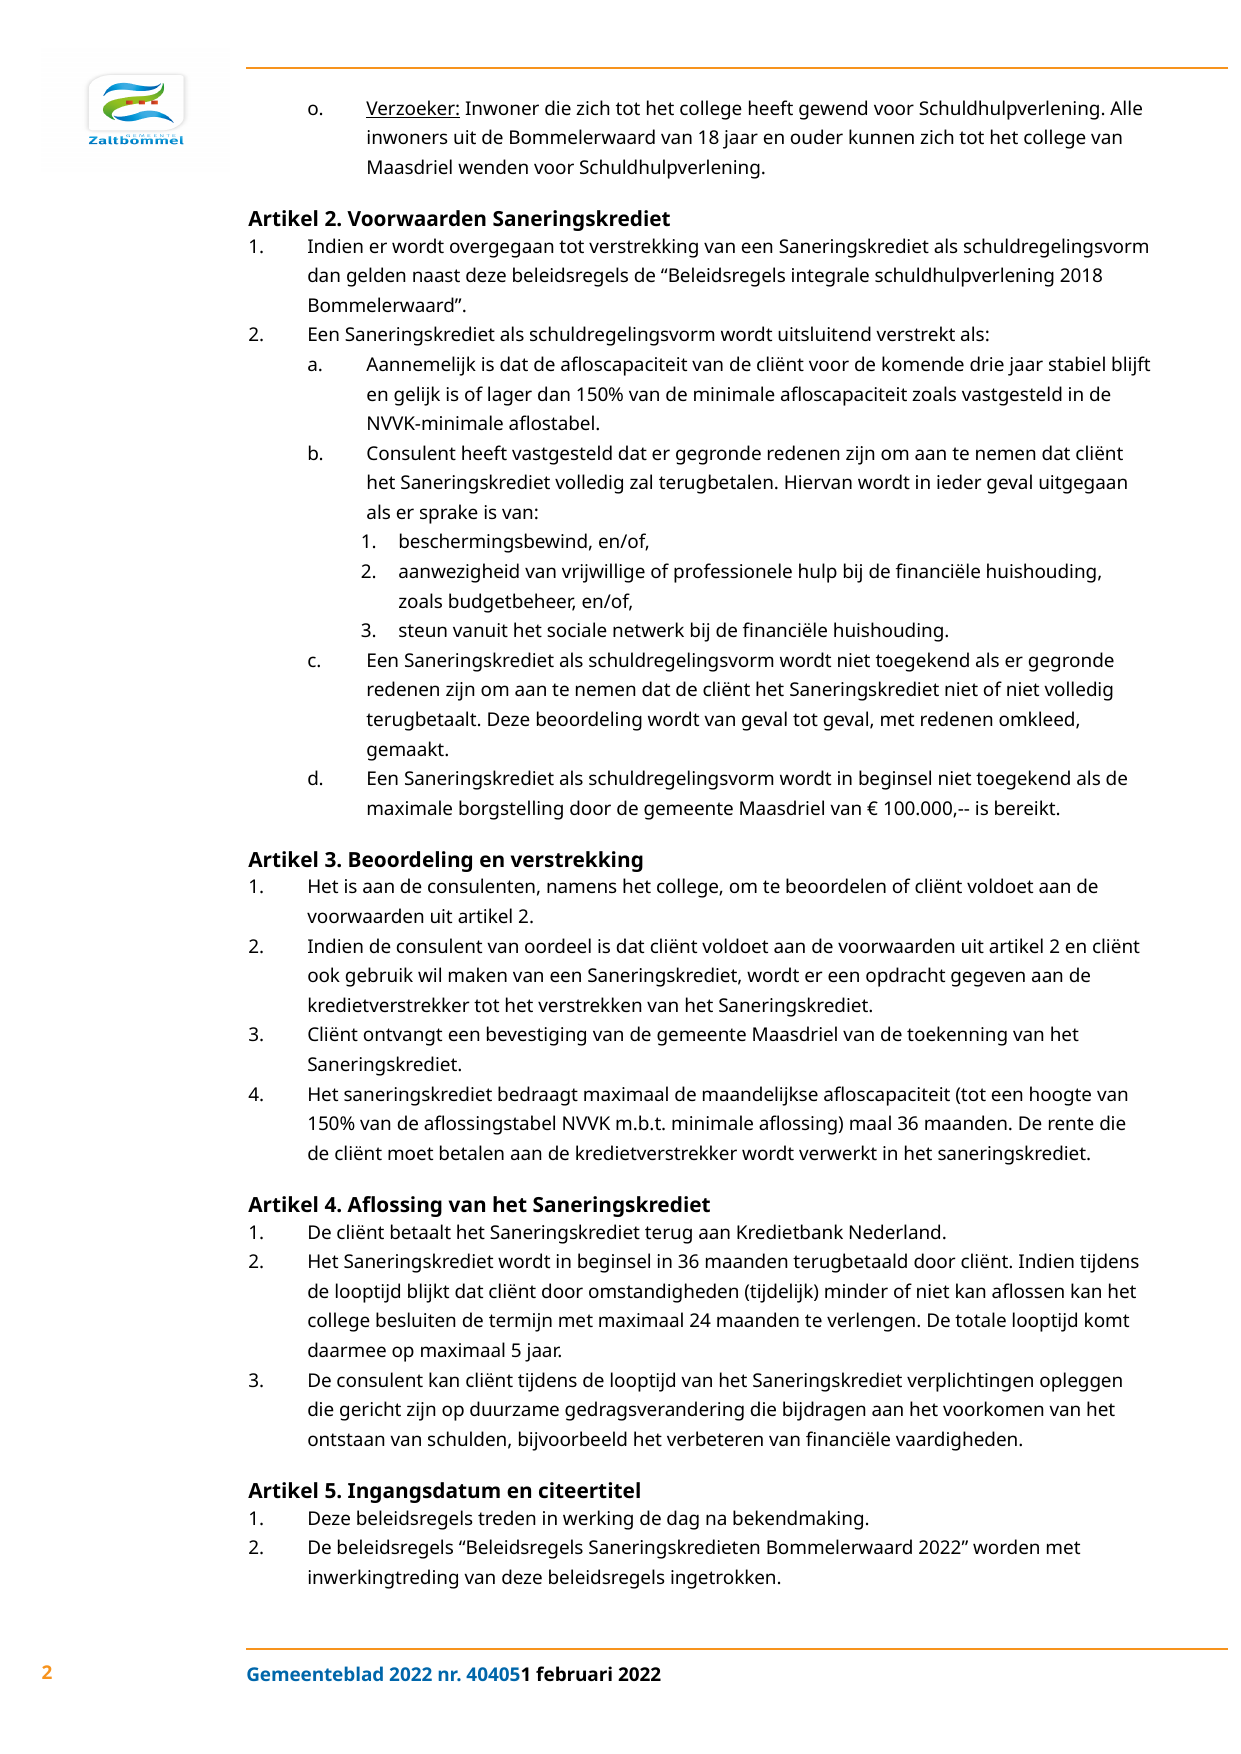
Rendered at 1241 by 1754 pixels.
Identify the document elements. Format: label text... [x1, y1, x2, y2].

list Het saneringskrediet bedraagt maximaal de maandelijkse afloscapaciteit (tot een hoogte van 150% van de aflossingstabel NVVK m.b.t. minimale aflossing) maal 36 maanden. De rente die de cliënt moet betalen aan de kredietverstrekker wordt verwerkt in het saneringskrediet. [248, 1081, 1152, 1166]
list Een Saneringskrediet als schuldregelingsvorm wordt in beginsel niet toegekend als de maximale borgstelling door de gemeente Maasdriel van € 100.000,-- is bereikt. [307, 765, 1152, 821]
list Verzoeker: Inwoner die zich tot het college heeft gewend voor Schuldhulpverlening. Alle inwoners uit de Bommelerwaard van 18 jaar en ouder kunnen zich tot het college van Maasdriel wenden voor Schuldhulpverlening. [307, 95, 1152, 180]
list De cliënt betaalt het Saneringskrediet terug aan Kredietbank Nederland. [248, 1219, 1152, 1244]
list aanwezigheid van vrijwillige of professionele hulp bij de financiële huishouding, zoals budgetbeheer, en/of, [361, 558, 1152, 613]
list Deze beleidsregels treden in werking de dag na bekendmaking. [248, 1505, 1152, 1531]
picture [41, 47, 231, 172]
text Artikel 3. Beoordeling en verstrekking [248, 845, 1152, 874]
list beschermingsbewind, en/of, [361, 529, 1152, 554]
list Een Saneringskrediet als schuldregelingsvorm wordt uitsluitend verstrekt als: [248, 322, 1152, 347]
list Aannemelijk is dat de afloscapaciteit van de cliënt voor de komende drie jaar stabiel blijft en gelijk is of lager dan 150% van de minimale afloscapaciteit zoals vastgesteld in de NVVK-minimale aflostabel. [307, 351, 1152, 436]
list Cliënt ontvangt een bevestiging van de gemeente Maasdriel van de toekenning van het Saneringskrediet. [248, 1022, 1152, 1077]
list Het is aan de consulenten, namens het college, om te beoordelen of cliënt voldoet aan de voorwaarden uit artikel 2. [248, 874, 1152, 929]
list Een Saneringskrediet als schuldregelingsvorm wordt niet toegekend als er gegronde redenen zijn om aan te nemen dat de cliënt het Saneringskrediet niet of niet volledig terugbetaalt. Deze beoordeling wordt van geval tot geval, met redenen omkleed, gemaakt. [307, 647, 1152, 761]
list Consulent heeft vastgesteld dat er gegronde redenen zijn om aan te nemen dat cliënt het Saneringskrediet volledig zal terugbetalen. Hiervan wordt in ieder geval uitgegaan als er sprake is van: [307, 440, 1152, 525]
text Artikel 2. Voorwaarden Saneringskrediet [248, 204, 1152, 233]
list De consulent kan cliënt tijdens de looptijd van het Saneringskrediet verplichtingen opleggen die gericht zijn op duurzame gedragsverandering die bijdragen aan het voorkomen van het ontstaan van schulden, bijvoorbeeld het verbeteren van financiële vaardigheden. [248, 1367, 1152, 1452]
list Indien er wordt overgegaan tot verstrekking van een Saneringskrediet als schuldregelingsvorm dan gelden naast deze beleidsregels de “Beleidsregels integrale schuldhulpverlening 2018 Bommelerwaard”. [248, 233, 1152, 318]
list De beleidsregels “Beleidsregels Saneringskredieten Bommelerwaard 2022” worden met inwerkingtreding van deze beleidsregels ingetrokken. [248, 1534, 1152, 1590]
list steun vanuit het sociale netwerk bij de financiële huishouding. [361, 617, 1152, 643]
text Artikel 5. Ingangsdatum en citeertitel [248, 1476, 1152, 1505]
text Artikel 4. Aflossing van het Saneringskrediet [248, 1190, 1152, 1219]
list Indien de consulent van oordeel is dat cliënt voldoet aan de voorwaarden uit artikel 2 en cliënt ook gebruik wil maken van een Saneringskrediet, wordt er een opdracht gegeven aan de kredietverstrekker tot het verstrekken van het Saneringskrediet. [248, 933, 1152, 1018]
list Het Saneringskrediet wordt in beginsel in 36 maanden terugbetaald door cliënt. Indien tijdens de looptijd blijkt dat cliënt door omstandigheden (tijdelijk) minder of niet kan aflossen kan het college besluiten de termijn met maximaal 24 maanden te verlengen. De totale looptijd komt daarmee op maximaal 5 jaar. [248, 1248, 1152, 1363]
